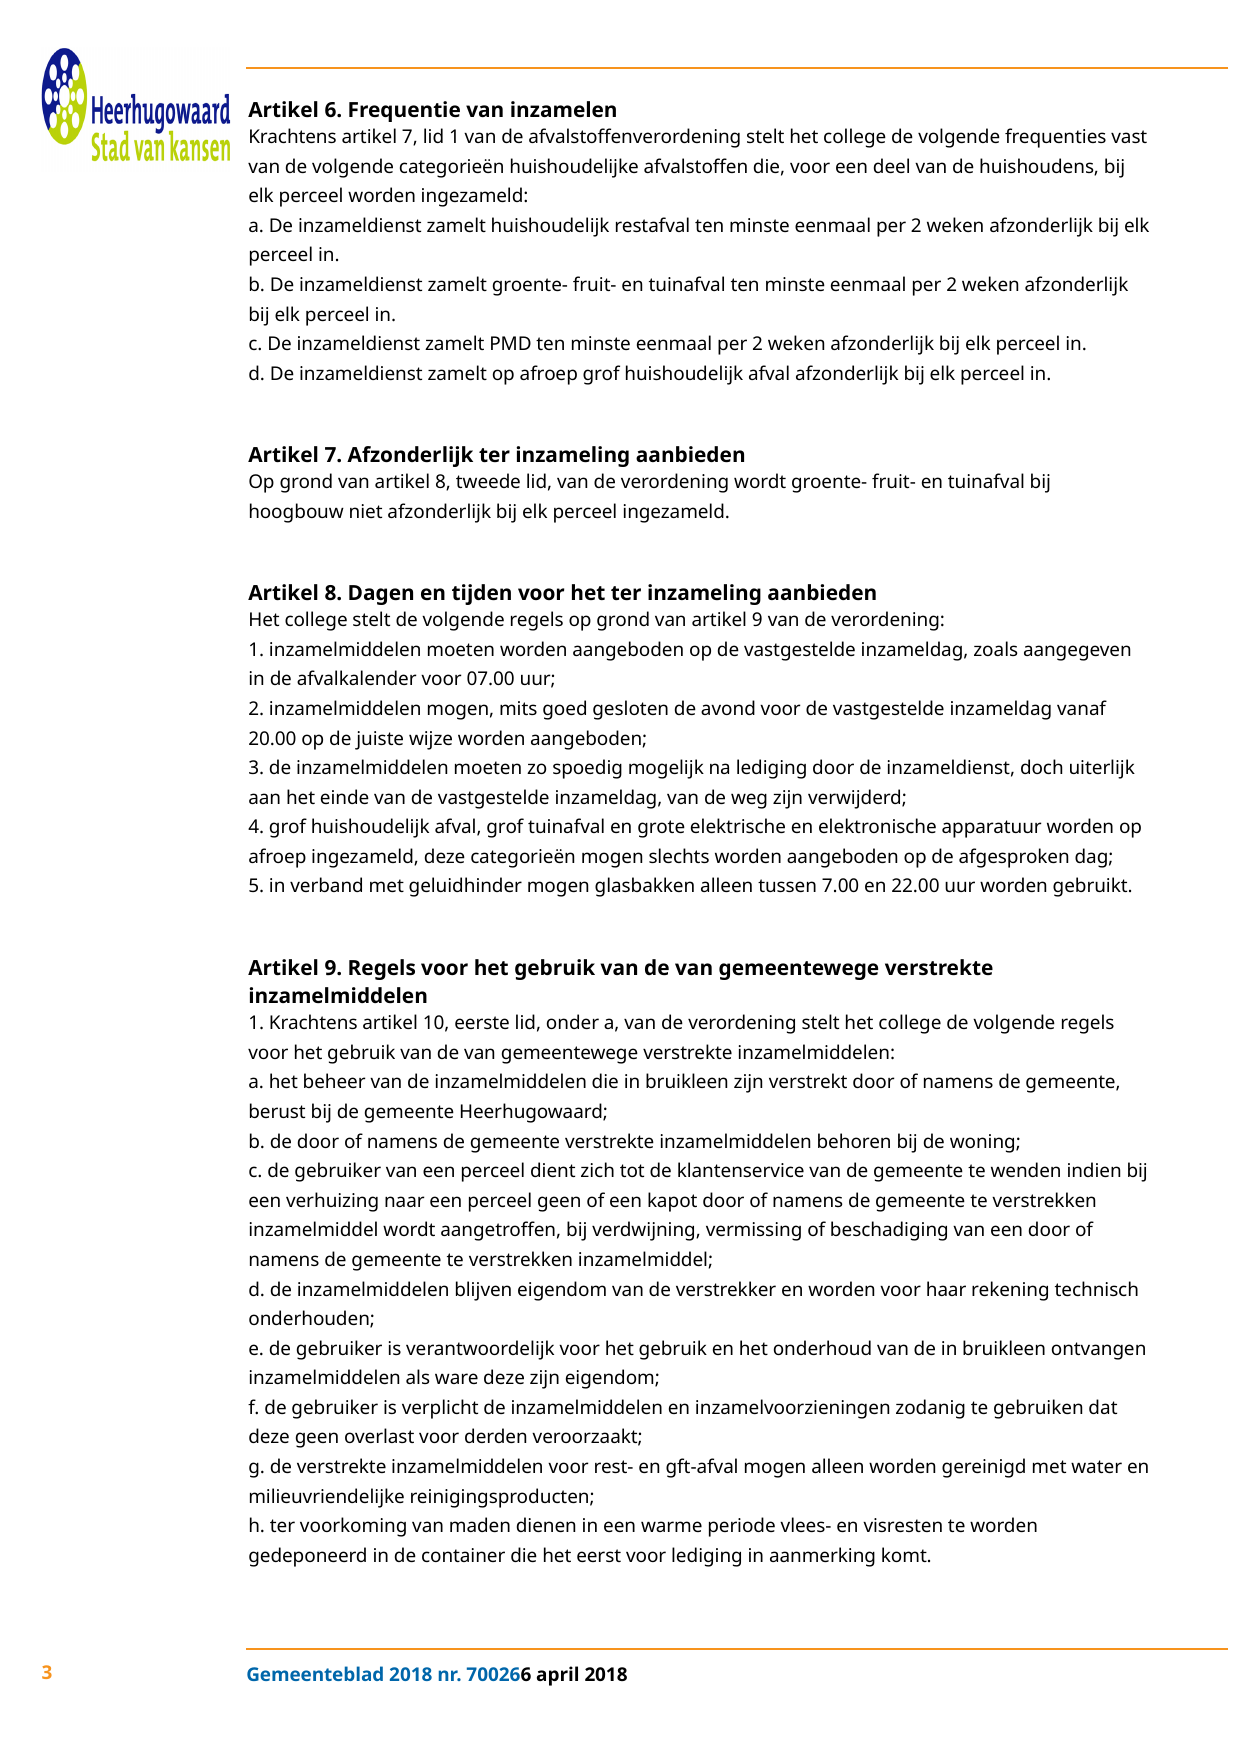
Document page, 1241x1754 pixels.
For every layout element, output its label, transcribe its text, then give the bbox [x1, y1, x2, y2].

text 4. grof huishoudelijk afval, grof tuinafval en grote elektrische en elektronische apparatuur worden op afroep ingezameld, deze categorieën mogen slechts worden aangeboden op de afgesproken dag; [248, 813, 1152, 869]
text Artikel 7. Afzonderlijk ter inzameling aanbieden [248, 440, 1152, 468]
text c. de gebruiker van een perceel dient zich tot de klantenservice van de gemeente te wenden indien bij een verhuizing naar een perceel geen of een kapot door of namens de gemeente te verstrekken inzamelmiddel wordt aangetroffen, bij verdwijning, vermissing of beschadiging van een door of namens de gemeente te verstrekken inzamelmiddel; [248, 1157, 1152, 1272]
text f. de gebruiker is verplicht de inzamelmiddelen en inzamelvoorzieningen zodanig te gebruiken dat deze geen overlast voor derden veroorzaakt; [248, 1394, 1152, 1449]
text b. de door of namens de gemeente verstrekte inzamelmiddelen behoren bij de woning; [248, 1128, 1152, 1153]
text Krachtens artikel 7, lid 1 van de afvalstoffenverordening stelt het college de volgende frequenties vast van de volgende categorieën huishoudelijke afvalstoffen die, voor een deel van de huishoudens, bij elk perceel worden ingezameld: [248, 123, 1152, 208]
text 3. de inzamelmiddelen moeten zo spoedig mogelijk na lediging door de inzameldienst, doch uiterlijk aan het einde van de vastgestelde inzameldag, van de weg zijn verwijderd; [248, 754, 1152, 809]
text h. ter voorkoming van maden dienen in een warme periode vlees- en visresten te worden gedeponeerd in de container die het eerst voor lediging in aanmerking komt. [248, 1512, 1152, 1568]
text 1. Krachtens artikel 10, eerste lid, onder a, van de verordening stelt het college de volgende regels voor het gebruik van de van gemeentewege verstrekte inzamelmiddelen: [248, 1009, 1152, 1065]
text a. De inzameldienst zamelt huishoudelijk restafval ten minste eenmaal per 2 weken afzonderlijk bij elk perceel in. [248, 212, 1152, 267]
text e. de gebruiker is verantwoordelijk voor het gebruik en het onderhoud van de in bruikleen ontvangen inzamelmiddelen als ware deze zijn eigendom; [248, 1335, 1152, 1390]
text Artikel 9. Regels voor het gebruik van de van gemeentewege verstrekte inzamelmiddelen [248, 953, 1152, 1009]
text c. De inzameldienst zamelt PMD ten minste eenmaal per 2 weken afzonderlijk bij elk perceel in. [248, 330, 1152, 356]
text Op grond van artikel 8, tweede lid, van de verordening wordt groente- fruit- en tuinafval bij hoogbouw niet afzonderlijk bij elk perceel ingezameld. [248, 468, 1152, 524]
text d. De inzameldienst zamelt op afroep grof huishoudelijk afval afzonderlijk bij elk perceel in. [248, 360, 1152, 386]
picture [41, 47, 231, 172]
text b. De inzameldienst zamelt groente- fruit- en tuinafval ten minste eenmaal per 2 weken afzonderlijk bij elk perceel in. [248, 271, 1152, 326]
text d. de inzamelmiddelen blijven eigendom van de verstrekker en worden voor haar rekening technisch onderhouden; [248, 1276, 1152, 1331]
text 1. inzamelmiddelen moeten worden aangeboden op de vastgestelde inzameldag, zoals aangegeven in de afvalkalender voor 07.00 uur; [248, 636, 1152, 691]
text 5. in verband met geluidhinder mogen glasbakken alleen tussen 7.00 en 22.00 uur worden gebruikt. [248, 873, 1152, 898]
text a. het beheer van de inzamelmiddelen die in bruikleen zijn verstrekt door of namens de gemeente, berust bij de gemeente Heerhugowaard; [248, 1069, 1152, 1124]
text Het college stelt de volgende regels op grond van artikel 9 van de verordening: [248, 606, 1152, 632]
text 2. inzamelmiddelen mogen, mits goed gesloten de avond voor de vastgestelde inzameldag vanaf 20.00 op de juiste wijze worden aangeboden; [248, 695, 1152, 750]
text Artikel 8. Dagen en tijden voor het ter inzameling aanbieden [248, 578, 1152, 606]
text Artikel 6. Frequentie van inzamelen [248, 95, 1152, 123]
text g. de verstrekte inzamelmiddelen voor rest- en gft-afval mogen alleen worden gereinigd met water en milieuvriendelijke reinigingsproducten; [248, 1453, 1152, 1508]
